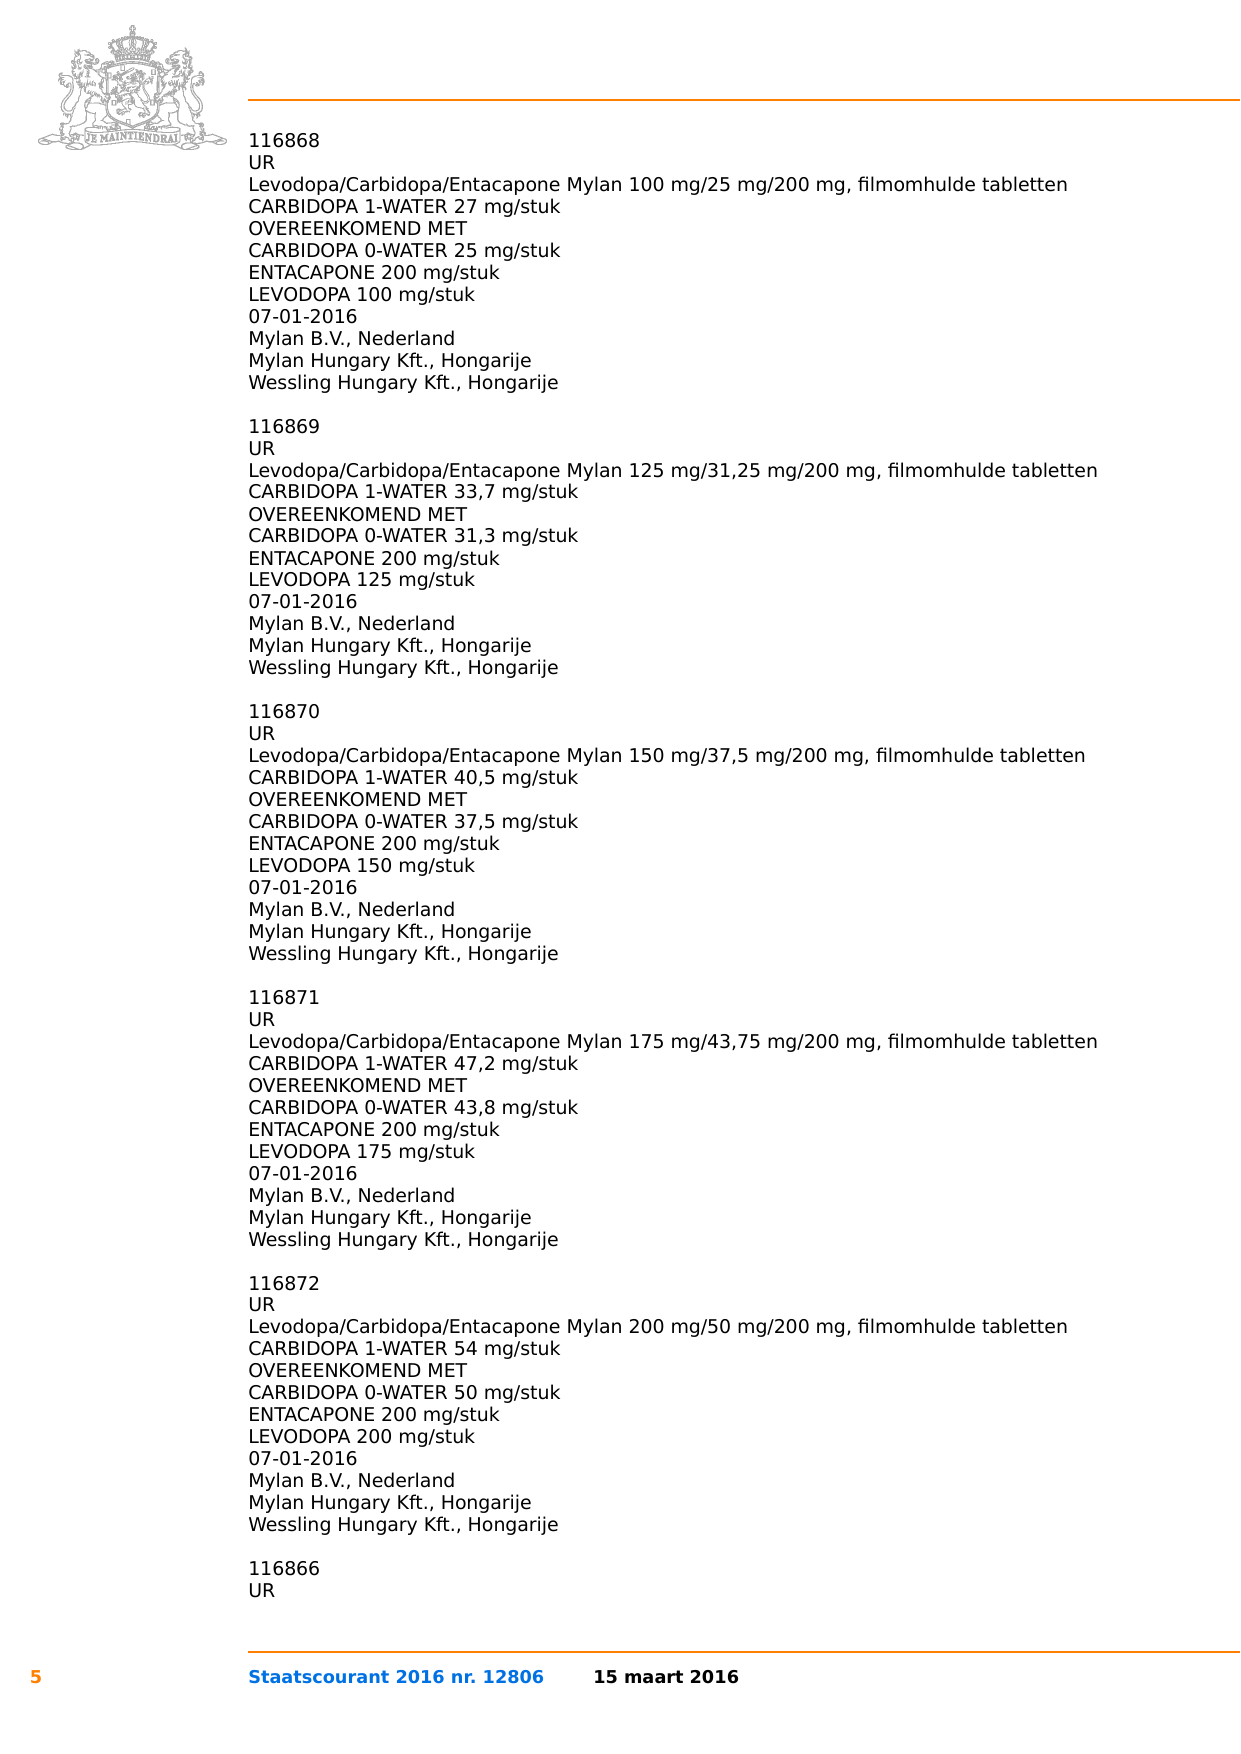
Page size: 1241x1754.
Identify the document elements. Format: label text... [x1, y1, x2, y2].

text 116869 [248, 416, 1163, 437]
text CARBIDOPA 1-WATER 47,2 mg/stuk [248, 1053, 1163, 1075]
text 116872 [248, 1272, 1163, 1294]
picture [38, 25, 227, 150]
text 07-01-2016 [248, 877, 1163, 899]
text Mylan Hungary Kft., Hongarije [248, 1207, 1163, 1228]
text 07-01-2016 [248, 591, 1163, 613]
text CARBIDOPA 1-WATER 33,7 mg/stuk [248, 481, 1163, 503]
text CARBIDOPA 0-WATER 50 mg/stuk [248, 1382, 1163, 1404]
text CARBIDOPA 1-WATER 27 mg/stuk [248, 196, 1163, 218]
text ENTACAPONE 200 mg/stuk [248, 262, 1163, 284]
text 116866 [248, 1558, 1163, 1580]
text Mylan Hungary Kft., Hongarije [248, 921, 1163, 943]
text Levodopa/Carbidopa/Entacapone Mylan 200 mg/50 mg/200 mg, filmomhulde tabletten [248, 1316, 1163, 1338]
text OVEREENKOMEND MET [248, 1075, 1163, 1097]
text Wessling Hungary Kft., Hongarije [248, 943, 1163, 965]
text ENTACAPONE 200 mg/stuk [248, 833, 1163, 855]
text CARBIDOPA 1-WATER 54 mg/stuk [248, 1338, 1163, 1360]
text Wessling Hungary Kft., Hongarije [248, 1514, 1163, 1536]
text Levodopa/Carbidopa/Entacapone Mylan 150 mg/37,5 mg/200 mg, filmomhulde tabletten [248, 745, 1163, 767]
text Mylan B.V., Nederland [248, 613, 1163, 635]
text Mylan B.V., Nederland [248, 899, 1163, 921]
text 116870 [248, 701, 1163, 723]
text OVEREENKOMEND MET [248, 218, 1163, 240]
text Wessling Hungary Kft., Hongarije [248, 372, 1163, 394]
text UR [248, 1580, 1163, 1602]
text UR [248, 152, 1163, 174]
text 07-01-2016 [248, 306, 1163, 328]
text Wessling Hungary Kft., Hongarije [248, 1228, 1163, 1251]
text CARBIDOPA 0-WATER 25 mg/stuk [248, 240, 1163, 262]
text UR [248, 723, 1163, 745]
text Mylan Hungary Kft., Hongarije [248, 635, 1163, 657]
text 07-01-2016 [248, 1448, 1163, 1470]
text ENTACAPONE 200 mg/stuk [248, 1119, 1163, 1141]
text OVEREENKOMEND MET [248, 503, 1163, 525]
text Mylan Hungary Kft., Hongarije [248, 1492, 1163, 1514]
text Mylan B.V., Nederland [248, 1470, 1163, 1492]
text 116868 [248, 130, 1163, 152]
text OVEREENKOMEND MET [248, 789, 1163, 811]
text Levodopa/Carbidopa/Entacapone Mylan 100 mg/25 mg/200 mg, filmomhulde tabletten [248, 174, 1163, 196]
text CARBIDOPA 0-WATER 37,5 mg/stuk [248, 811, 1163, 833]
text ENTACAPONE 200 mg/stuk [248, 1404, 1163, 1426]
text Mylan B.V., Nederland [248, 1184, 1163, 1207]
text ENTACAPONE 200 mg/stuk [248, 547, 1163, 569]
text LEVODOPA 175 mg/stuk [248, 1141, 1163, 1163]
text LEVODOPA 200 mg/stuk [248, 1426, 1163, 1448]
text UR [248, 1294, 1163, 1316]
text OVEREENKOMEND MET [248, 1360, 1163, 1382]
text CARBIDOPA 0-WATER 31,3 mg/stuk [248, 525, 1163, 547]
text Mylan Hungary Kft., Hongarije [248, 350, 1163, 372]
text 116871 [248, 987, 1163, 1009]
text LEVODOPA 125 mg/stuk [248, 569, 1163, 591]
text CARBIDOPA 1-WATER 40,5 mg/stuk [248, 767, 1163, 789]
text 07-01-2016 [248, 1163, 1163, 1184]
text Levodopa/Carbidopa/Entacapone Mylan 125 mg/31,25 mg/200 mg, filmomhulde tabletten [248, 459, 1163, 481]
text Wessling Hungary Kft., Hongarije [248, 657, 1163, 679]
text LEVODOPA 100 mg/stuk [248, 284, 1163, 306]
text UR [248, 437, 1163, 459]
text LEVODOPA 150 mg/stuk [248, 855, 1163, 877]
text Mylan B.V., Nederland [248, 328, 1163, 350]
text Levodopa/Carbidopa/Entacapone Mylan 175 mg/43,75 mg/200 mg, filmomhulde tabletten [248, 1031, 1163, 1053]
text CARBIDOPA 0-WATER 43,8 mg/stuk [248, 1097, 1163, 1119]
text UR [248, 1009, 1163, 1031]
